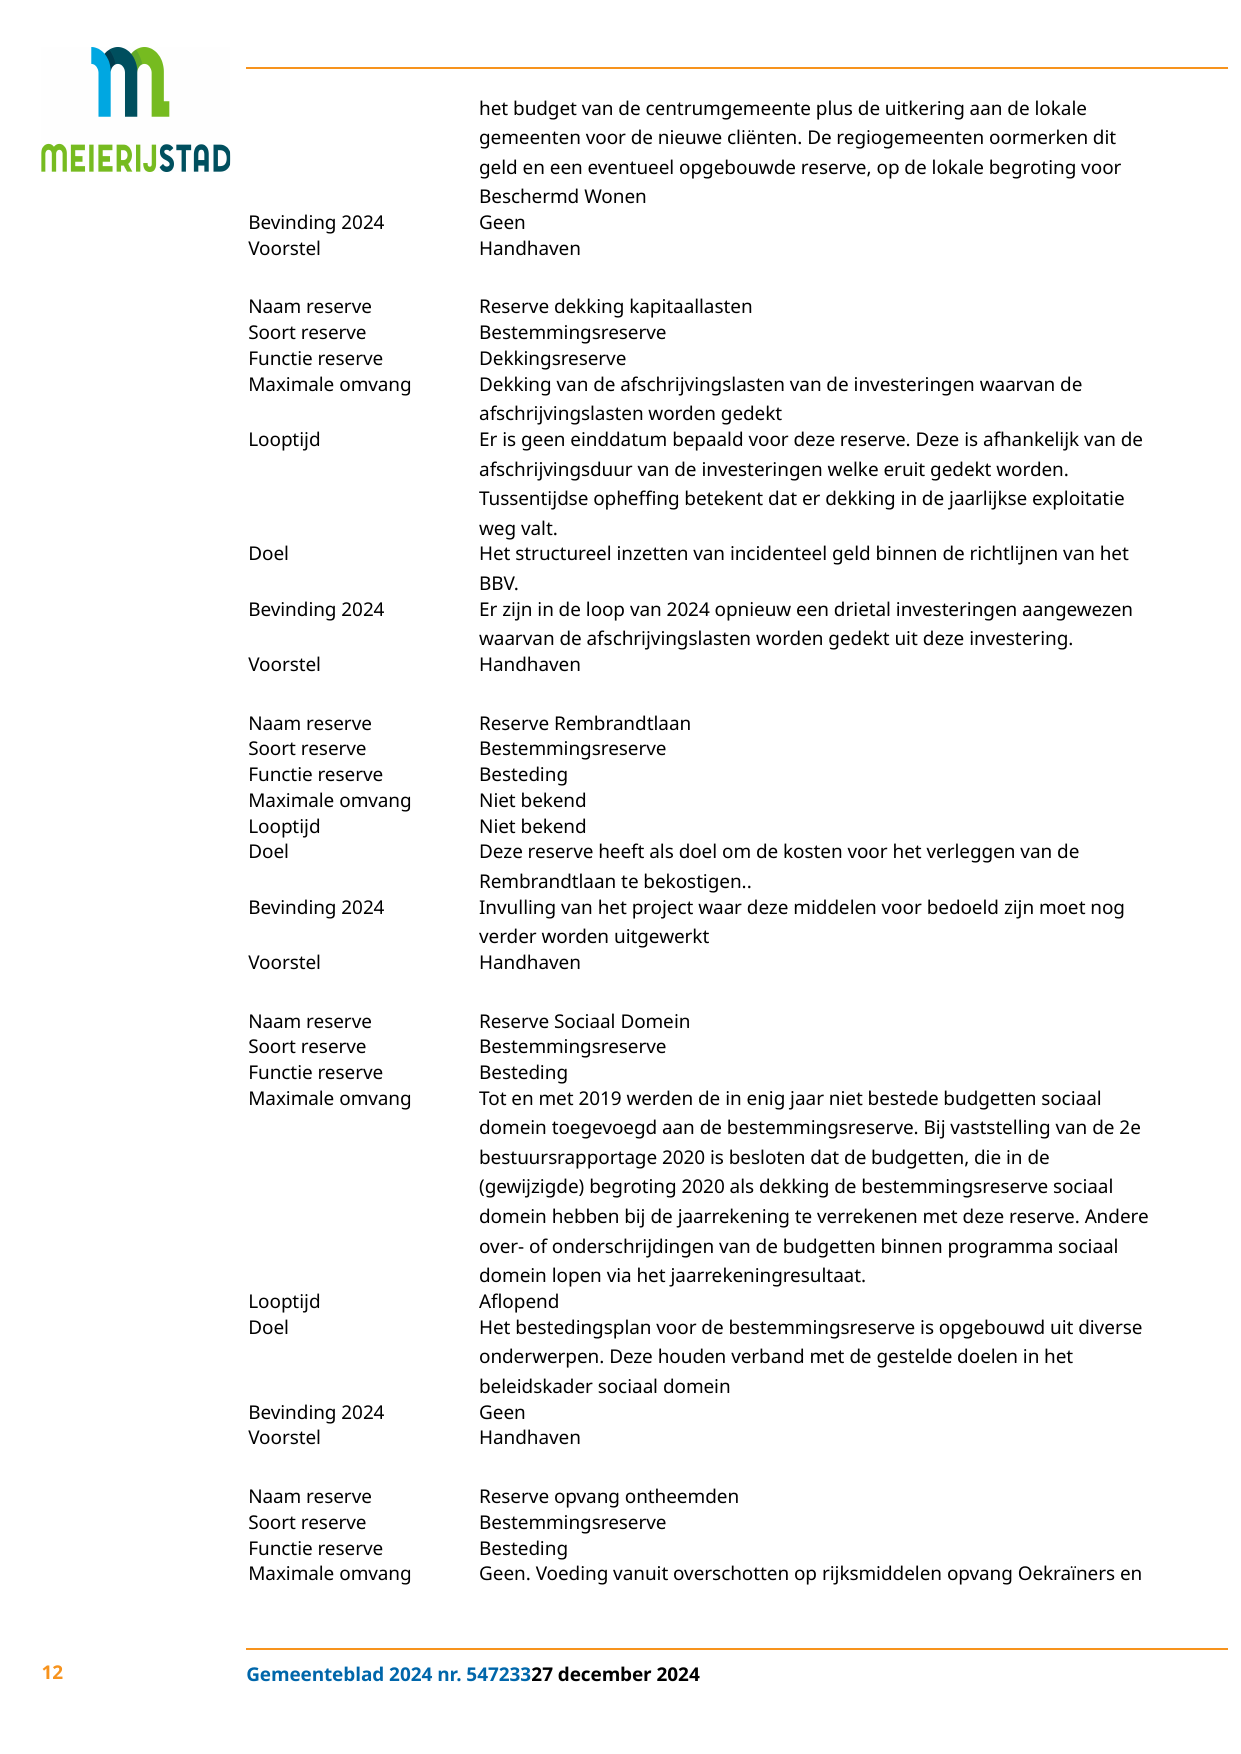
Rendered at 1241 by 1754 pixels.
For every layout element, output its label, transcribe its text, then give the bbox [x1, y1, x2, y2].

table_cell Bestemmingsreserve [479, 319, 1152, 345]
table_cell Voorstel [248, 949, 479, 975]
table_cell Geen [479, 1399, 1152, 1424]
table_cell Maximale omvang [248, 787, 479, 813]
table_cell Handhaven [479, 949, 1152, 975]
table_cell Er is geen einddatum bepaald voor deze reserve. Deze is afhankelijk van de afschrijvingsduur van de investeringen welke eruit gedekt worden. Tussentijdse opheffing betekent dat er dekking in de jaarlijkse exploitatie weg valt. [479, 426, 1152, 541]
table_cell het budget van de centrumgemeente plus de uitkering aan de lokale gemeenten voor de nieuwe cliënten. De regiogemeenten oormerken dit geld en een eventueel opgebouwde reserve, op de lokale begroting voor Beschermd Wonen [479, 95, 1152, 209]
table_cell Handhaven [479, 1425, 1152, 1450]
table_header Naam reserve [248, 294, 479, 319]
table_cell Maximale omvang [248, 1560, 479, 1586]
table_cell Bevinding 2024 [248, 596, 479, 651]
table_cell Functie reserve [248, 1059, 479, 1085]
table_cell Looptijd [248, 426, 479, 541]
table_cell Het structureel inzetten van incidenteel geld binnen de richtlijnen van het BBV. [479, 541, 1152, 596]
table_cell Geen. Voeding vanuit overschotten op rijksmiddelen opvang Oekraïners en [479, 1560, 1152, 1586]
table_cell Bevinding 2024 [248, 1399, 479, 1424]
picture [41, 47, 231, 172]
table_header Naam reserve [248, 710, 479, 736]
table_cell [248, 95, 479, 209]
table_cell Maximale omvang [248, 371, 479, 426]
table_cell Maximale omvang [248, 1085, 479, 1288]
table_cell Aflopend [479, 1288, 1152, 1314]
table_cell Doel [248, 839, 479, 894]
table_cell Dekking van de afschrijvingslasten van de investeringen waarvan de afschrijvingslasten worden gedekt [479, 371, 1152, 426]
table_cell Geen [479, 209, 1152, 235]
table_header Naam reserve [248, 1483, 479, 1509]
table_cell Soort reserve [248, 319, 479, 345]
table_cell Bestemmingsreserve [479, 736, 1152, 761]
table_cell Besteding [479, 1535, 1152, 1560]
table_cell Handhaven [479, 651, 1152, 677]
table_header Naam reserve [248, 1008, 479, 1033]
table_cell Voorstel [248, 651, 479, 677]
table_cell Doel [248, 541, 479, 596]
table_cell Invulling van het project waar deze middelen voor bedoeld zijn moet nog verder worden uitgewerkt [479, 894, 1152, 949]
table_cell Functie reserve [248, 345, 479, 371]
table_cell Looptijd [248, 813, 479, 838]
table_cell Niet bekend [479, 813, 1152, 838]
table_cell Voorstel [248, 1425, 479, 1450]
table_cell Er zijn in de loop van 2024 opnieuw een drietal investeringen aangewezen waarvan de afschrijvingslasten worden gedekt uit deze investering. [479, 596, 1152, 651]
table_cell Functie reserve [248, 1535, 479, 1560]
table_cell Besteding [479, 761, 1152, 787]
table_cell Soort reserve [248, 1509, 479, 1535]
table_cell Besteding [479, 1059, 1152, 1085]
table_cell Functie reserve [248, 761, 479, 787]
table_cell Dekkingsreserve [479, 345, 1152, 371]
table_cell Deze reserve heeft als doel om de kosten voor het verleggen van de Rembrandtlaan te bekostigen.. [479, 839, 1152, 894]
table_cell Soort reserve [248, 736, 479, 761]
table_cell Niet bekend [479, 787, 1152, 813]
table_header Reserve Sociaal Domein [479, 1008, 1152, 1033]
table_cell Voorstel [248, 235, 479, 261]
table_cell Het bestedingsplan voor de bestemmingsreserve is opgebouwd uit diverse onderwerpen. Deze houden verband met de gestelde doelen in het beleidskader sociaal domein [479, 1314, 1152, 1399]
table_cell Bevinding 2024 [248, 209, 479, 235]
table_cell Bestemmingsreserve [479, 1509, 1152, 1535]
table_cell Bevinding 2024 [248, 894, 479, 949]
table_cell Doel [248, 1314, 479, 1399]
table_header Reserve opvang ontheemden [479, 1483, 1152, 1509]
table_header Reserve dekking kapitaallasten [479, 294, 1152, 319]
table_cell Tot en met 2019 werden de in enig jaar niet bestede budgetten sociaal domein toegevoegd aan de bestemmingsreserve. Bij vaststelling van de 2e bestuursrapportage 2020 is besloten dat de budgetten, die in de (gewijzigde) begroting 2020 als dekking de bestemmingsreserve sociaal domein hebben bij de jaarrekening te verrekenen met deze reserve. Andere over- of onderschrijdingen van de budgetten binnen programma sociaal domein lopen via het jaarrekeningresultaat. [479, 1085, 1152, 1288]
table_cell Handhaven [479, 235, 1152, 261]
table_cell Bestemmingsreserve [479, 1034, 1152, 1059]
table_cell Looptijd [248, 1288, 479, 1314]
table_header Reserve Rembrandtlaan [479, 710, 1152, 736]
table_cell Soort reserve [248, 1034, 479, 1059]
